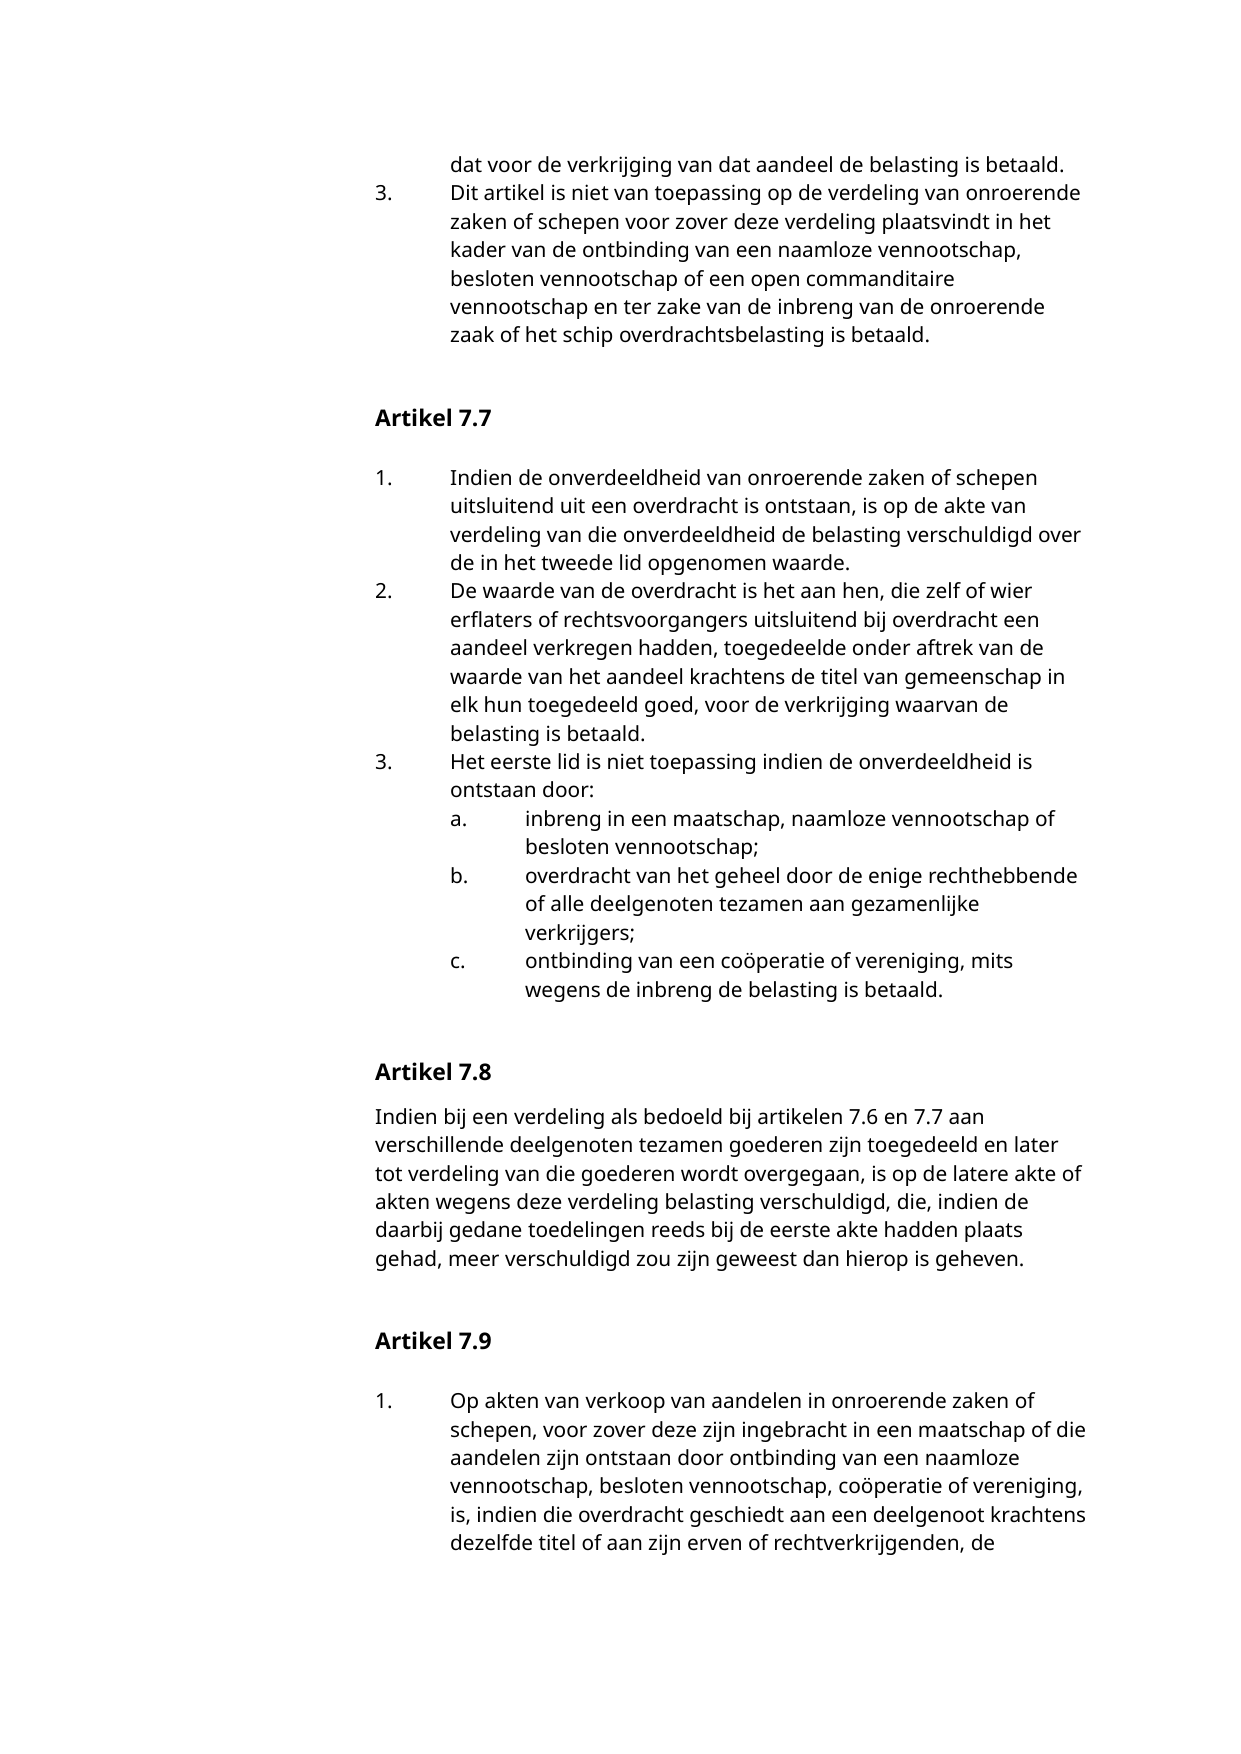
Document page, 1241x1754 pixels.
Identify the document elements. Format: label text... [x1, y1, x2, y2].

list overdracht van het geheel door de enige rechthebbende of alle deelgenoten tezamen aan gezamenlijke verkrijgers; [450, 861, 1090, 946]
subtitle Artikel 7.7 [375, 402, 1090, 433]
list Op akten van verkoop van aandelen in onroerende zaken of schepen, voor zover deze zijn ingebracht in een maatschap of die aandelen zijn ontstaan door ontbinding van een naamloze vennootschap, besloten vennootschap, coöperatie of vereniging, is, indien die overdracht geschiedt aan een deelgenoot krachtens dezelfde titel of aan zijn erven of rechtverkrijgenden, de [375, 1386, 1090, 1557]
list dat voor de verkrijging van dat aandeel de belasting is betaald. [375, 150, 1090, 178]
text Indien bij een verdeling als bedoeld bij artikelen 7.6 en 7.7 aan verschillende deelgenoten tezamen goederen zijn toegedeeld en later tot verdeling van die goederen wordt overgegaan, is op de latere akte of akten wegens deze verdeling belasting verschuldigd, die, indien de daarbij gedane toedelingen reeds bij de eerste akte hadden plaats gehad, meer verschuldigd zou zijn geweest dan hierop is geheven. [375, 1102, 1090, 1272]
list De waarde van de overdracht is het aan hen, die zelf of wier erflaters of rechtsvoorgangers uitsluitend bij overdracht een aandeel verkregen hadden, toegedeelde onder aftrek van de waarde van het aandeel krachtens de titel van gemeenschap in elk hun toegedeeld goed, voor de verkrijging waarvan de belasting is betaald. [375, 577, 1090, 747]
list inbreng in een maatschap, naamloze vennootschap of besloten vennootschap; [450, 804, 1090, 861]
list Het eerste lid is niet toepassing indien de onverdeeldheid is ontstaan door: [375, 747, 1090, 804]
subtitle Artikel 7.9 [375, 1325, 1090, 1356]
list ontbinding van een coöperatie of vereniging, mits wegens de inbreng de belasting is betaald. [450, 946, 1090, 1003]
list Indien de onverdeeldheid van onroerende zaken of schepen uitsluitend uit een overdracht is ontstaan, is op de akte van verdeling van die onverdeeldheid de belasting verschuldigd over de in het tweede lid opgenomen waarde. [375, 463, 1090, 577]
list Dit artikel is niet van toepassing op de verdeling van onroerende zaken of schepen voor zover deze verdeling plaatsvindt in het kader van de ontbinding van een naamloze vennootschap, besloten vennootschap of een open commanditaire vennootschap en ter zake van de inbreng van de onroerende zaak of het schip overdrachtsbelasting is betaald. [375, 178, 1090, 349]
subtitle Artikel 7.8 [375, 1056, 1090, 1087]
